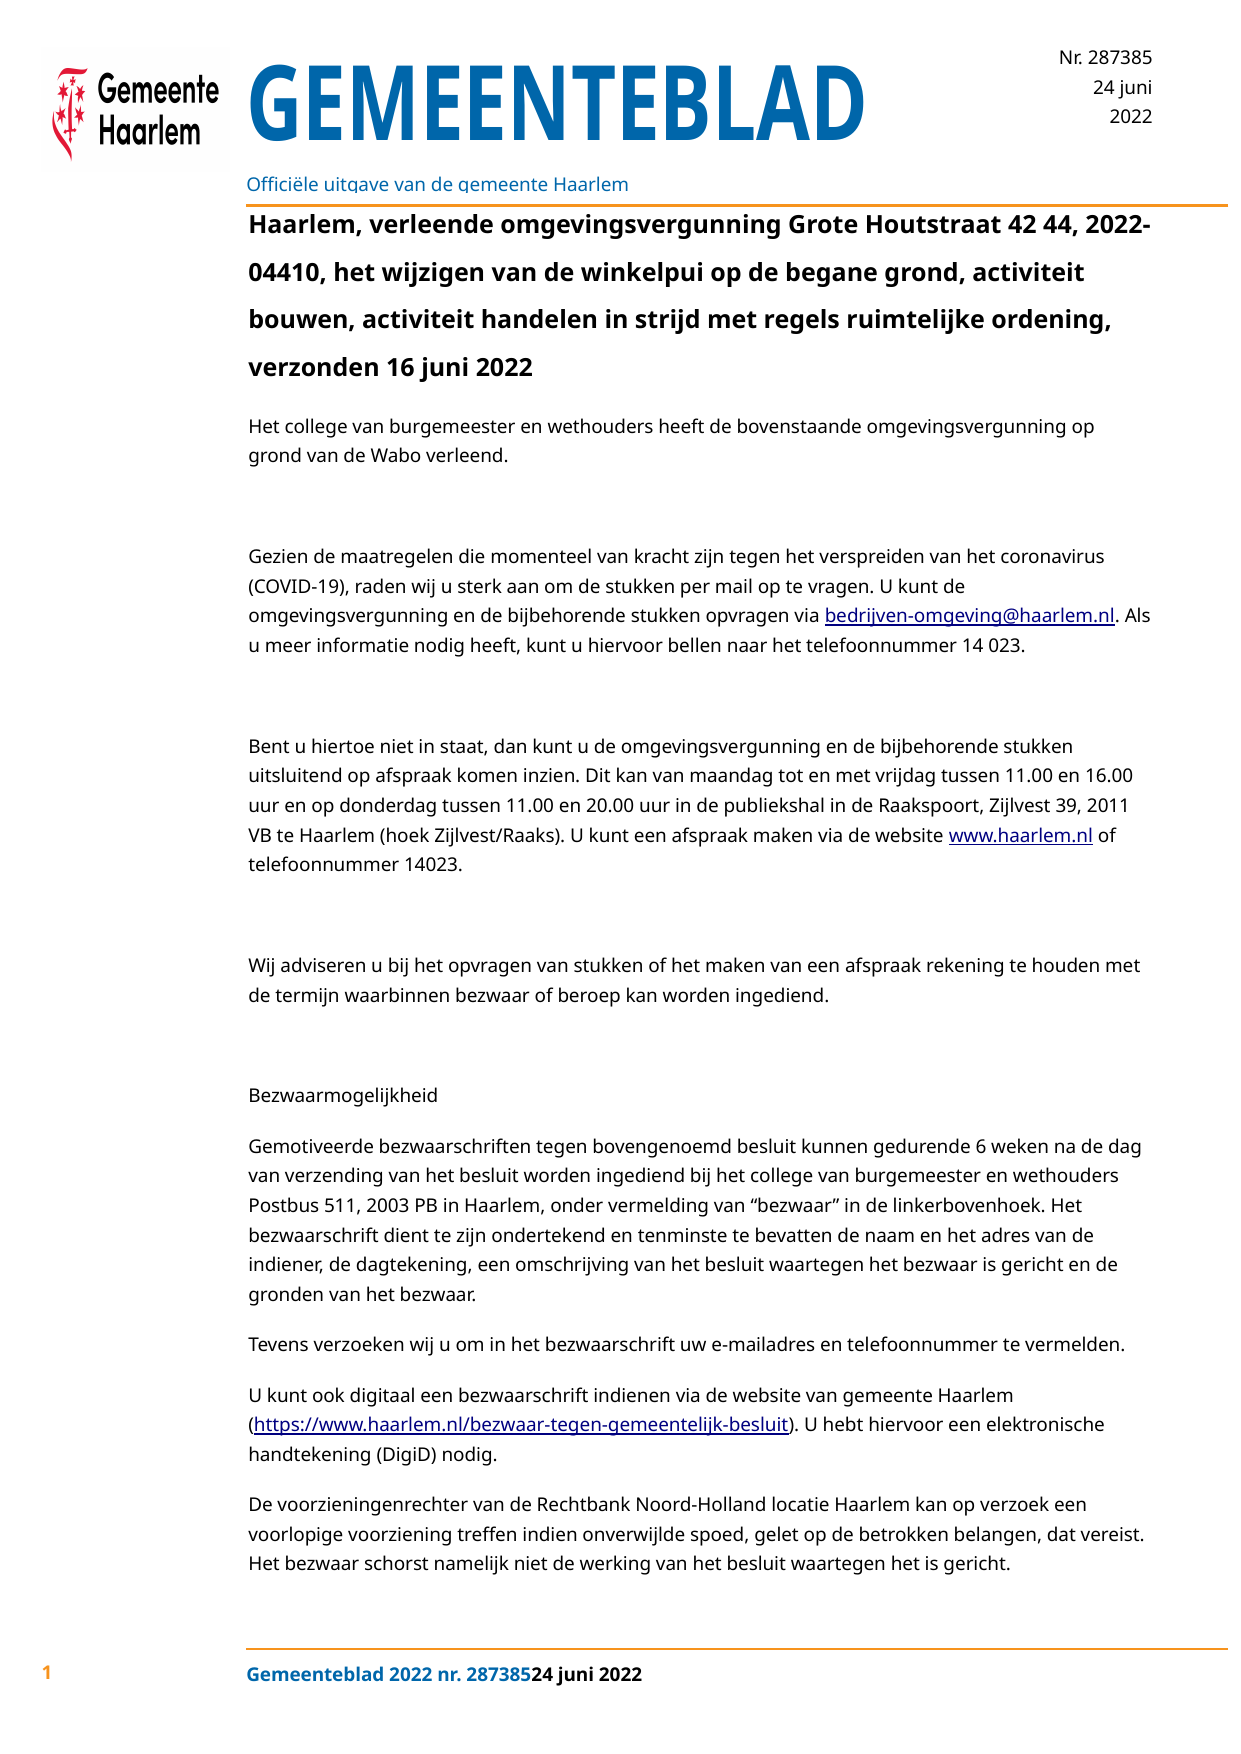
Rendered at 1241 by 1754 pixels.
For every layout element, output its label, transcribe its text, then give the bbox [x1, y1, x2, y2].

text U kunt ook digitaal een bezwaarschrift indienen via de website van gemeente Haarlem (https://www.haarlem.nl/bezwaar-tegen-gemeentelijk-besluit). U hebt hiervoor een elektronische handtekening (DigiD) nodig. [248, 1382, 1152, 1467]
text Gezien de maatregelen die momenteel van kracht zijn tegen het verspreiden van het coronavirus (COVID-19), raden wij u sterk aan om de stukken per mail op te vragen. U kunt de omgevingsvergunning en de bijbehorende stukken opvragen via bedrijven-omgeving@haarlem.nl. Als u meer informatie nodig heeft, kunt u hiervoor bellen naar het telefoonnummer 14 023. [248, 543, 1152, 658]
text Bezwaarmogelijkheid [248, 1083, 1152, 1108]
text Tevens verzoeken wij u om in het bezwaarschrift uw e-mailadres en telefoonnummer te vermelden. [248, 1331, 1152, 1357]
text Bent u hiertoe niet in staat, dan kunt u de omgevingsvergunning en de bijbehorende stukken uitsluitend op afspraak komen inzien. Dit kan van maandag tot en met vrijdag tussen 11.00 en 16.00 uur en op donderdag tussen 11.00 en 20.00 uur in de publiekshal in de Raakspoort, Zijlvest 39, 2011 VB te Haarlem (hoek Zijlvest/Raaks). U kunt een afspraak maken via de website www.haarlem.nl of telefoonnummer 14023. [248, 733, 1152, 877]
text Wij adviseren u bij het opvragen van stukken of het maken van een afspraak rekening te houden met de termijn waarbinnen bezwaar of beroep kan worden ingediend. [248, 952, 1152, 1008]
text Haarlem, verleende omgevingsvergunning Grote Houtstraat 42 44, 2022-04410, het wijzigen van de winkelpui op de begane grond, activiteit bouwen, activiteit handelen in strijd met regels ruimtelijke ordening, verzonden 16 juni 2022 [248, 207, 1152, 384]
picture [41, 47, 231, 172]
text Gemotiveerde bezwaarschriften tegen bovengenoemd besluit kunnen gedurende 6 weken na de dag van verzending van het besluit worden ingediend bij het college van burgemeester en wethouders Postbus 511, 2003 PB in Haarlem, onder vermelding van “bezwaar” in de linkerbovenhoek. Het bezwaarschrift dient te zijn ondertekend en tenminste te bevatten de naam en het adres van de indiener, de dagtekening, een omschrijving van het besluit waartegen het bezwaar is gericht en de gronden van het bezwaar. [248, 1133, 1152, 1307]
text Het college van burgemeester en wethouders heeft de bovenstaande omgevingsvergunning op grond van de Wabo verleend. [248, 413, 1152, 468]
text De voorzieningenrechter van de Rechtbank Noord-Holland locatie Haarlem kan op verzoek een voorlopige voorziening treffen indien onverwijlde spoed, gelet op de betrokken belangen, dat vereist. Het bezwaar schorst namelijk niet de werking van het besluit waartegen het is gericht. [248, 1491, 1152, 1576]
